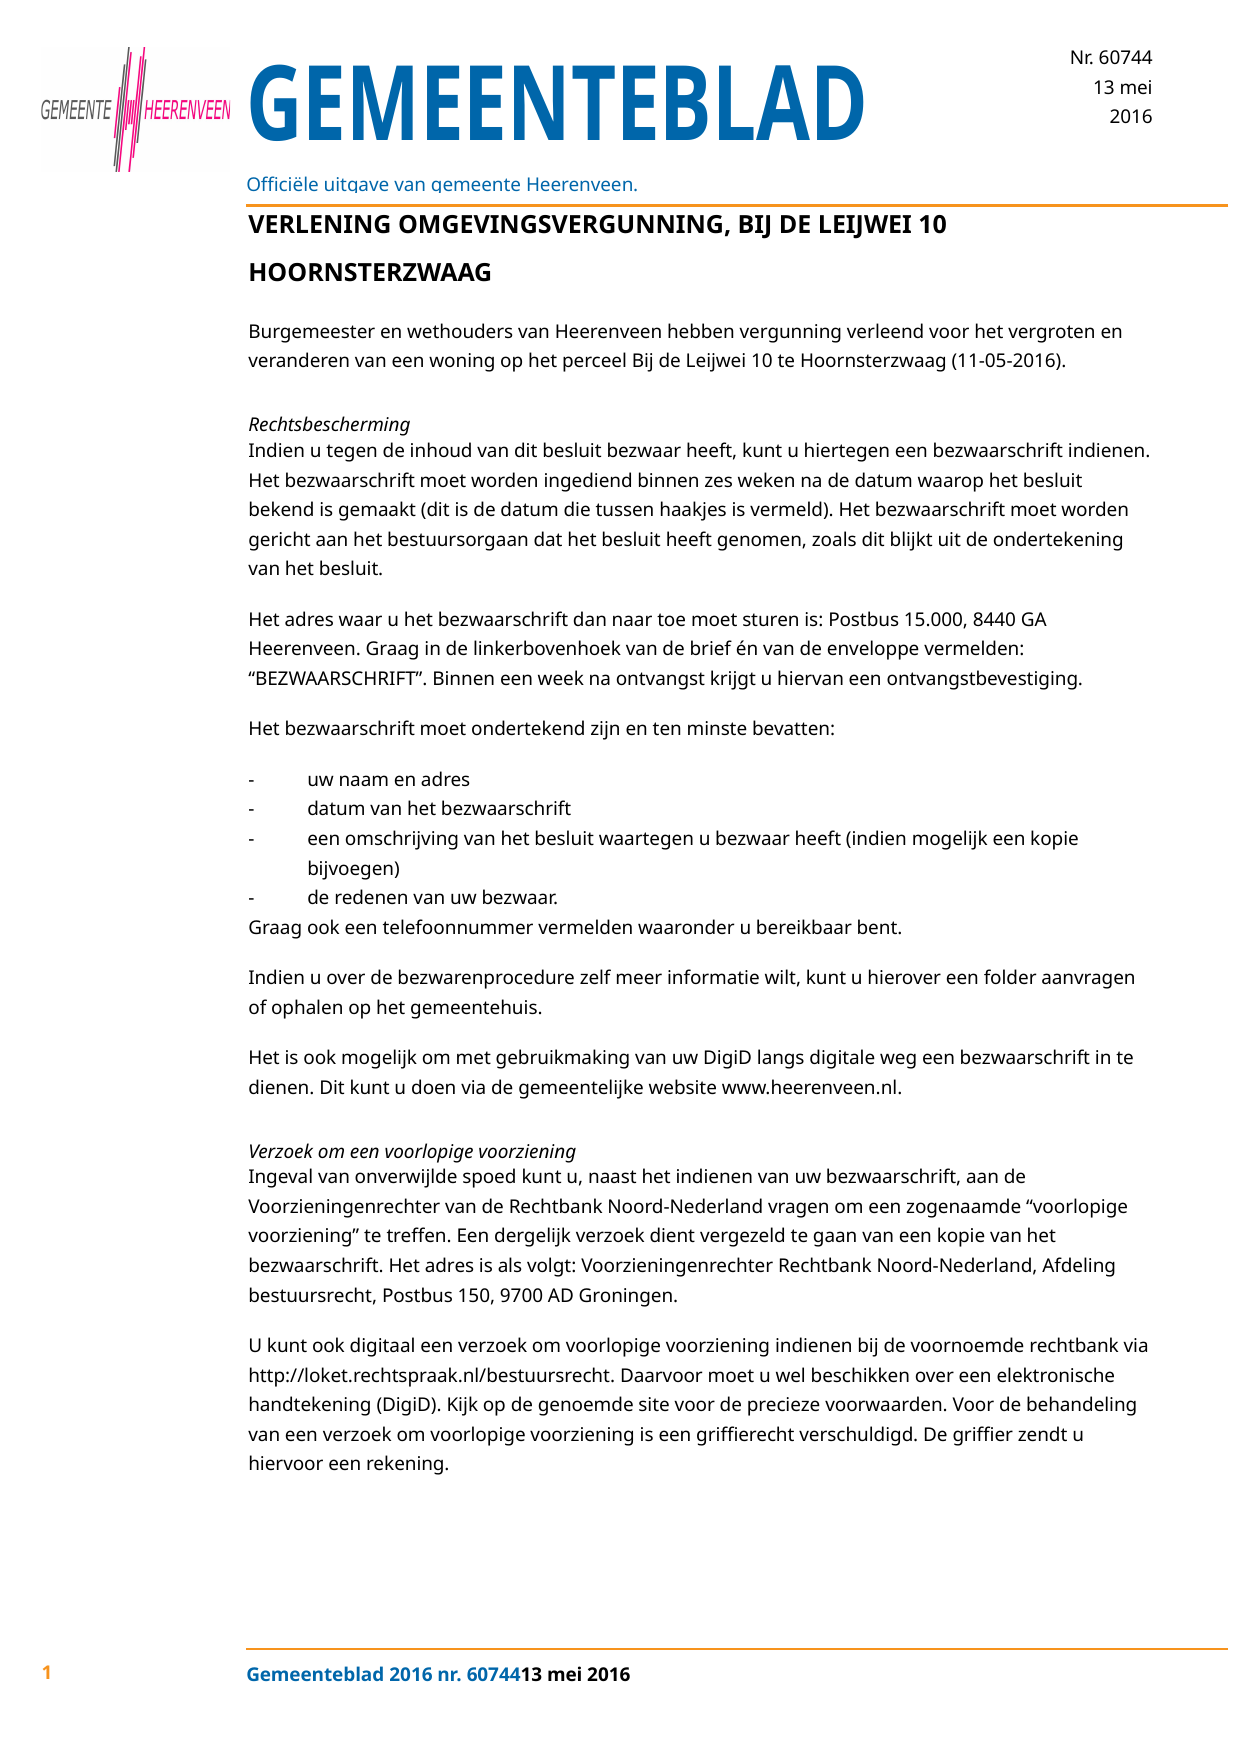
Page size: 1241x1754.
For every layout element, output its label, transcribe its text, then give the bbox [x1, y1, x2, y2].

text U kunt ook digitaal een verzoek om voorlopige voorziening indienen bij de voornoemde rechtbank via http://loket.rechtspraak.nl/bestuursrecht. Daarvoor moet u wel beschikken over een elektronische handtekening (DigiD). Kijk op de genoemde site voor de precieze voorwaarden. Voor de behandeling van een verzoek om voorlopige voorziening is een griffierecht verschuldigd. De griffier zendt u hiervoor een rekening. [248, 1332, 1152, 1476]
list een omschrijving van het besluit waartegen u bezwaar heeft (indien mogelijk een kopie bijvoegen) [248, 825, 1152, 880]
text Burgemeester en wethouders van Heerenveen hebben vergunning verleend voor het vergroten en veranderen van een woning op het perceel Bij de Leijwei 10 te Hoornsterzwaag (11-05-2016). [248, 318, 1152, 373]
text VERLENING OMGEVINGSVERGUNNING, BIJ DE LEIJWEI 10 HOORNSTERZWAAG [248, 207, 1152, 288]
text Het adres waar u het bezwaarschrift dan naar toe moet sturen is: Postbus 15.000, 8440 GA Heerenveen. Graag in de linkerbovenhoek van de brief én van de enveloppe vermelden: “BEZWAARSCHRIFT”. Binnen een week na ontvangst krijgt u hiervan een ontvangstbevestiging. [248, 606, 1152, 691]
text Verzoek om een voorlopige voorziening [248, 1138, 1152, 1163]
text Indien u over de bezwarenprocedure zelf meer informatie wilt, kunt u hierover een folder aanvragen of ophalen op het gemeentehuis. [248, 964, 1152, 1019]
text Ingeval van onverwijlde spoed kunt u, naast het indienen van uw bezwaarschrift, aan de Voorzieningenrechter van de Rechtbank Noord-Nederland vragen om een zogenaamde “voorlopige voorziening” te treffen. Een dergelijk verzoek dient vergezeld te gaan van een kopie van het bezwaarschrift. Het adres is als volgt: Voorzieningenrechter Rechtbank Noord-Nederland, Afdeling bestuursrecht, Postbus 150, 9700 AD Groningen. [248, 1163, 1152, 1308]
text Het bezwaarschrift moet ondertekend zijn en ten minste bevatten: [248, 716, 1152, 741]
picture [41, 47, 231, 172]
text Graag ook een telefoonnummer vermelden waaronder u bereikbaar bent. [248, 914, 1152, 939]
text Rechtsbescherming [248, 411, 1152, 437]
text Het is ook mogelijk om met gebruikmaking van uw DigiD langs digitale weg een bezwaarschrift in te dienen. Dit kunt u doen via de gemeentelijke website www.heerenveen.nl. [248, 1044, 1152, 1099]
list uw naam en adres [248, 766, 1152, 792]
list de redenen van uw bezwaar. [248, 884, 1152, 910]
text Indien u tegen de inhoud van dit besluit bezwaar heeft, kunt u hiertegen een bezwaarschrift indienen. Het bezwaarschrift moet worden ingediend binnen zes weken na de datum waarop het besluit bekend is gemaakt (dit is de datum die tussen haakjes is vermeld). Het bezwaarschrift moet worden gericht aan het bestuursorgaan dat het besluit heeft genomen, zoals dit blijkt uit de ondertekening van het besluit. [248, 437, 1152, 581]
list datum van het bezwaarschrift [248, 796, 1152, 821]
